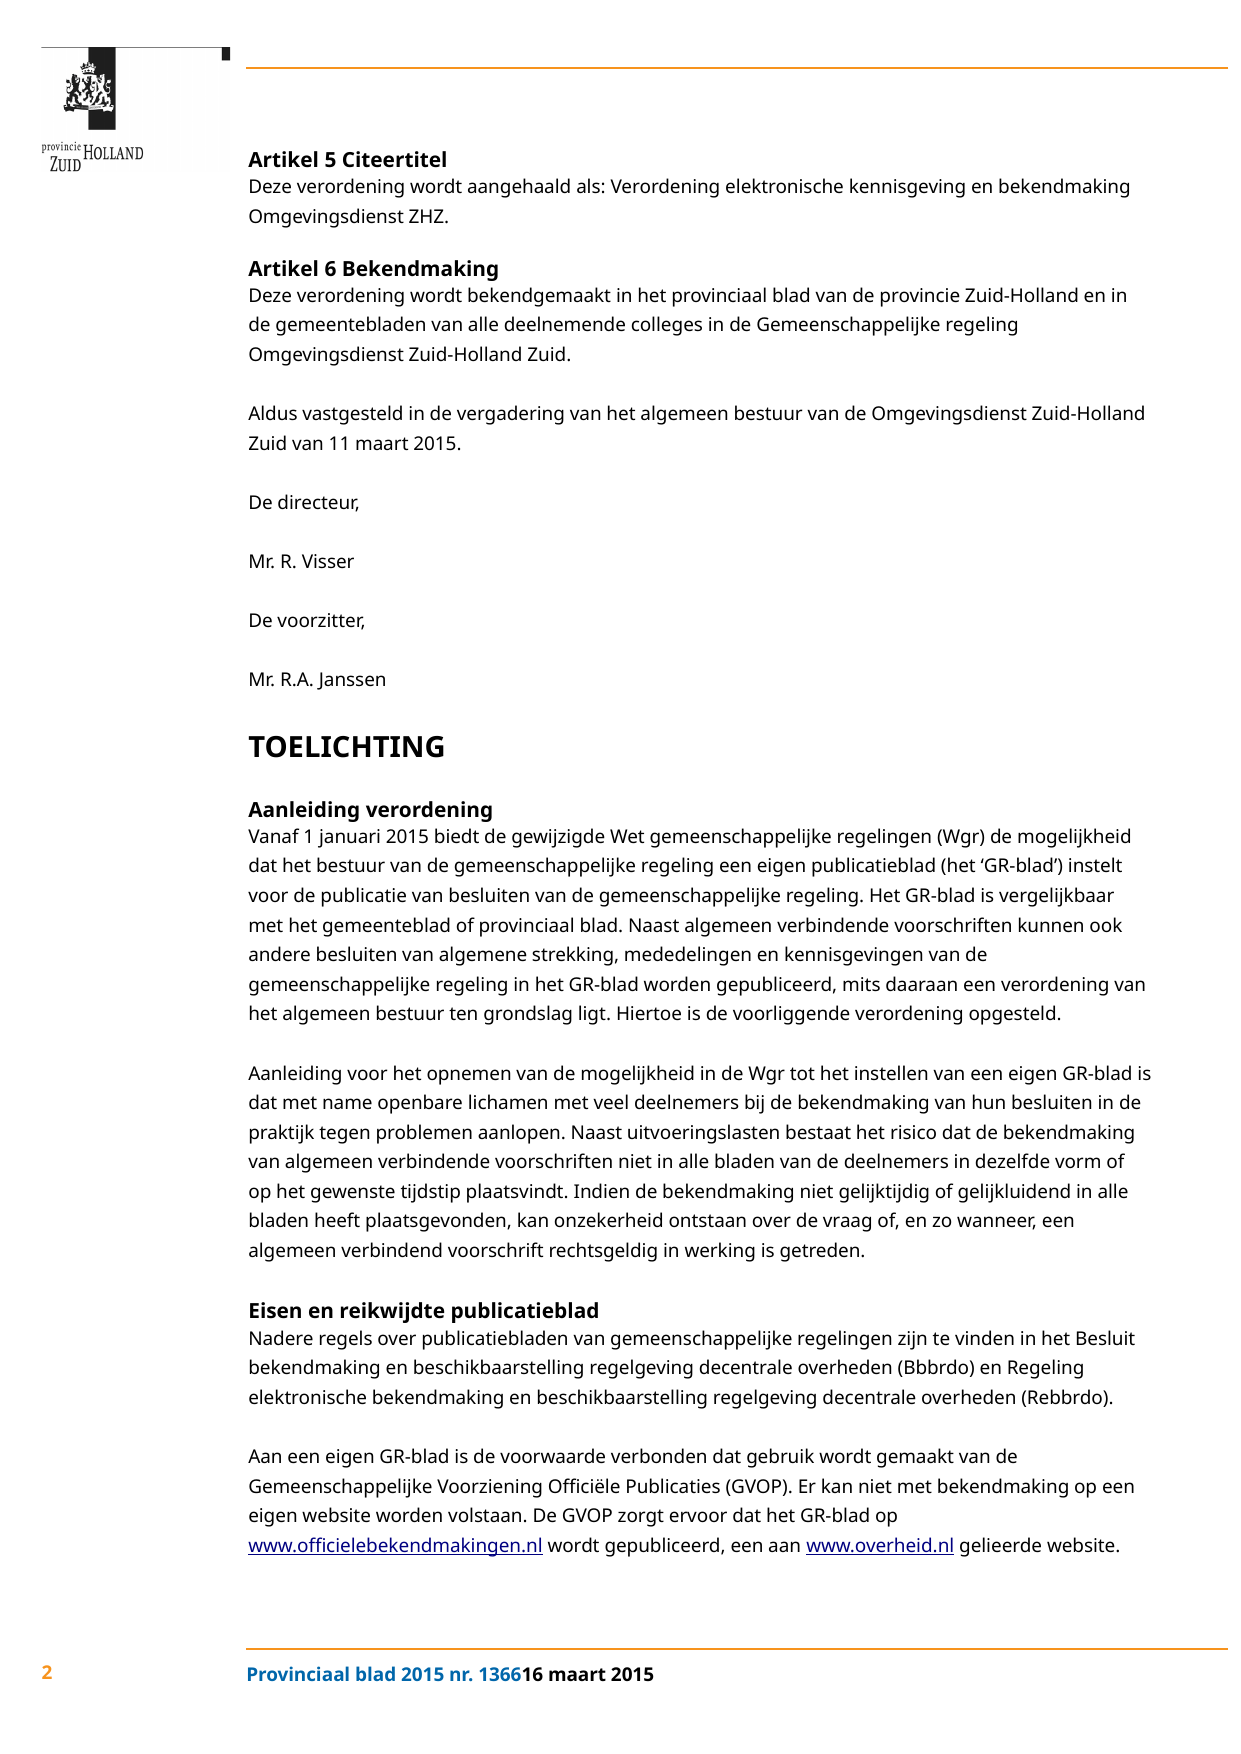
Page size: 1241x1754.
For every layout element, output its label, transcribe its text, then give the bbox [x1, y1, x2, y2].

text Eisen en reikwijdte publicatieblad [248, 1296, 1152, 1325]
text Deze verordening wordt aangehaald als: Verordening elektronische kennisgeving en bekendmaking Omgevingsdienst ZHZ. [248, 174, 1152, 229]
text Artikel 5 Citeertitel [248, 145, 1152, 174]
text TOELICHTING [248, 726, 1152, 766]
text Deze verordening wordt bekendgemaakt in het provinciaal blad van de provincie Zuid-Holland en in de gemeentebladen van alle deelnemende colleges in de Gemeenschappelijke regeling Omgevingsdienst Zuid-Holland Zuid. [248, 282, 1152, 367]
text De directeur, [248, 489, 1152, 515]
text De voorzitter, [248, 607, 1152, 633]
text Nadere regels over publicatiebladen van gemeenschappelijke regelingen zijn te vinden in het Besluit bekendmaking en beschikbaarstelling regelgeving decentrale overheden (Bbbrdo) en Regeling elektronische bekendmaking en beschikbaarstelling regelgeving decentrale overheden (Rebbrdo). [248, 1325, 1152, 1410]
text Mr. R.A. Janssen [248, 667, 1152, 692]
text Vanaf 1 januari 2015 biedt de gewijzigde Wet gemeenschappelijke regelingen (Wgr) de mogelijkheid dat het bestuur van de gemeenschappelijke regeling een eigen publicatieblad (het ‘GR-blad’) instelt voor de publicatie van besluiten van de gemeenschappelijke regeling. Het GR-blad is vergelijkbaar met het gemeenteblad of provinciaal blad. Naast algemeen verbindende voorschriften kunnen ook andere besluiten van algemene strekking, mededelingen en kennisgevingen van de gemeenschappelijke regeling in het GR-blad worden gepubliceerd, mits daaraan een verordening van het algemeen bestuur ten grondslag ligt. Hiertoe is de voorliggende verordening opgesteld. [248, 823, 1152, 1026]
picture [41, 47, 231, 172]
text Mr. R. Visser [248, 548, 1152, 574]
text Artikel 6 Bekendmaking [248, 254, 1152, 282]
text Aan een eigen GR-blad is de voorwaarde verbonden dat gebruik wordt gemaakt van de Gemeenschappelijke Voorziening Officiële Publicaties (GVOP). Er kan niet met bekendmaking op een eigen website worden volstaan. De GVOP zorgt ervoor dat het GR-blad op www.officielebekendmakingen.nl wordt gepubliceerd, een aan www.overheid.nl gelieerde website. [248, 1443, 1152, 1558]
text Aanleiding voor het opnemen van de mogelijkheid in de Wgr tot het instellen van een eigen GR-blad is dat met name openbare lichamen met veel deelnemers bij de bekendmaking van hun besluiten in de praktijk tegen problemen aanlopen. Naast uitvoeringslasten bestaat het risico dat de bekendmaking van algemeen verbindende voorschriften niet in alle bladen van de deelnemers in dezelfde vorm of op het gewenste tijdstip plaatsvindt. Indien de bekendmaking niet gelijktijdig of gelijkluidend in alle bladen heeft plaatsgevonden, kan onzekerheid ontstaan over de vraag of, en zo wanneer, een algemeen verbindend voorschrift rechtsgeldig in werking is getreden. [248, 1060, 1152, 1263]
text Aanleiding verordening [248, 795, 1152, 823]
text Aldus vastgesteld in de vergadering van het algemeen bestuur van de Omgevingsdienst Zuid-Holland Zuid van 11 maart 2015. [248, 400, 1152, 456]
